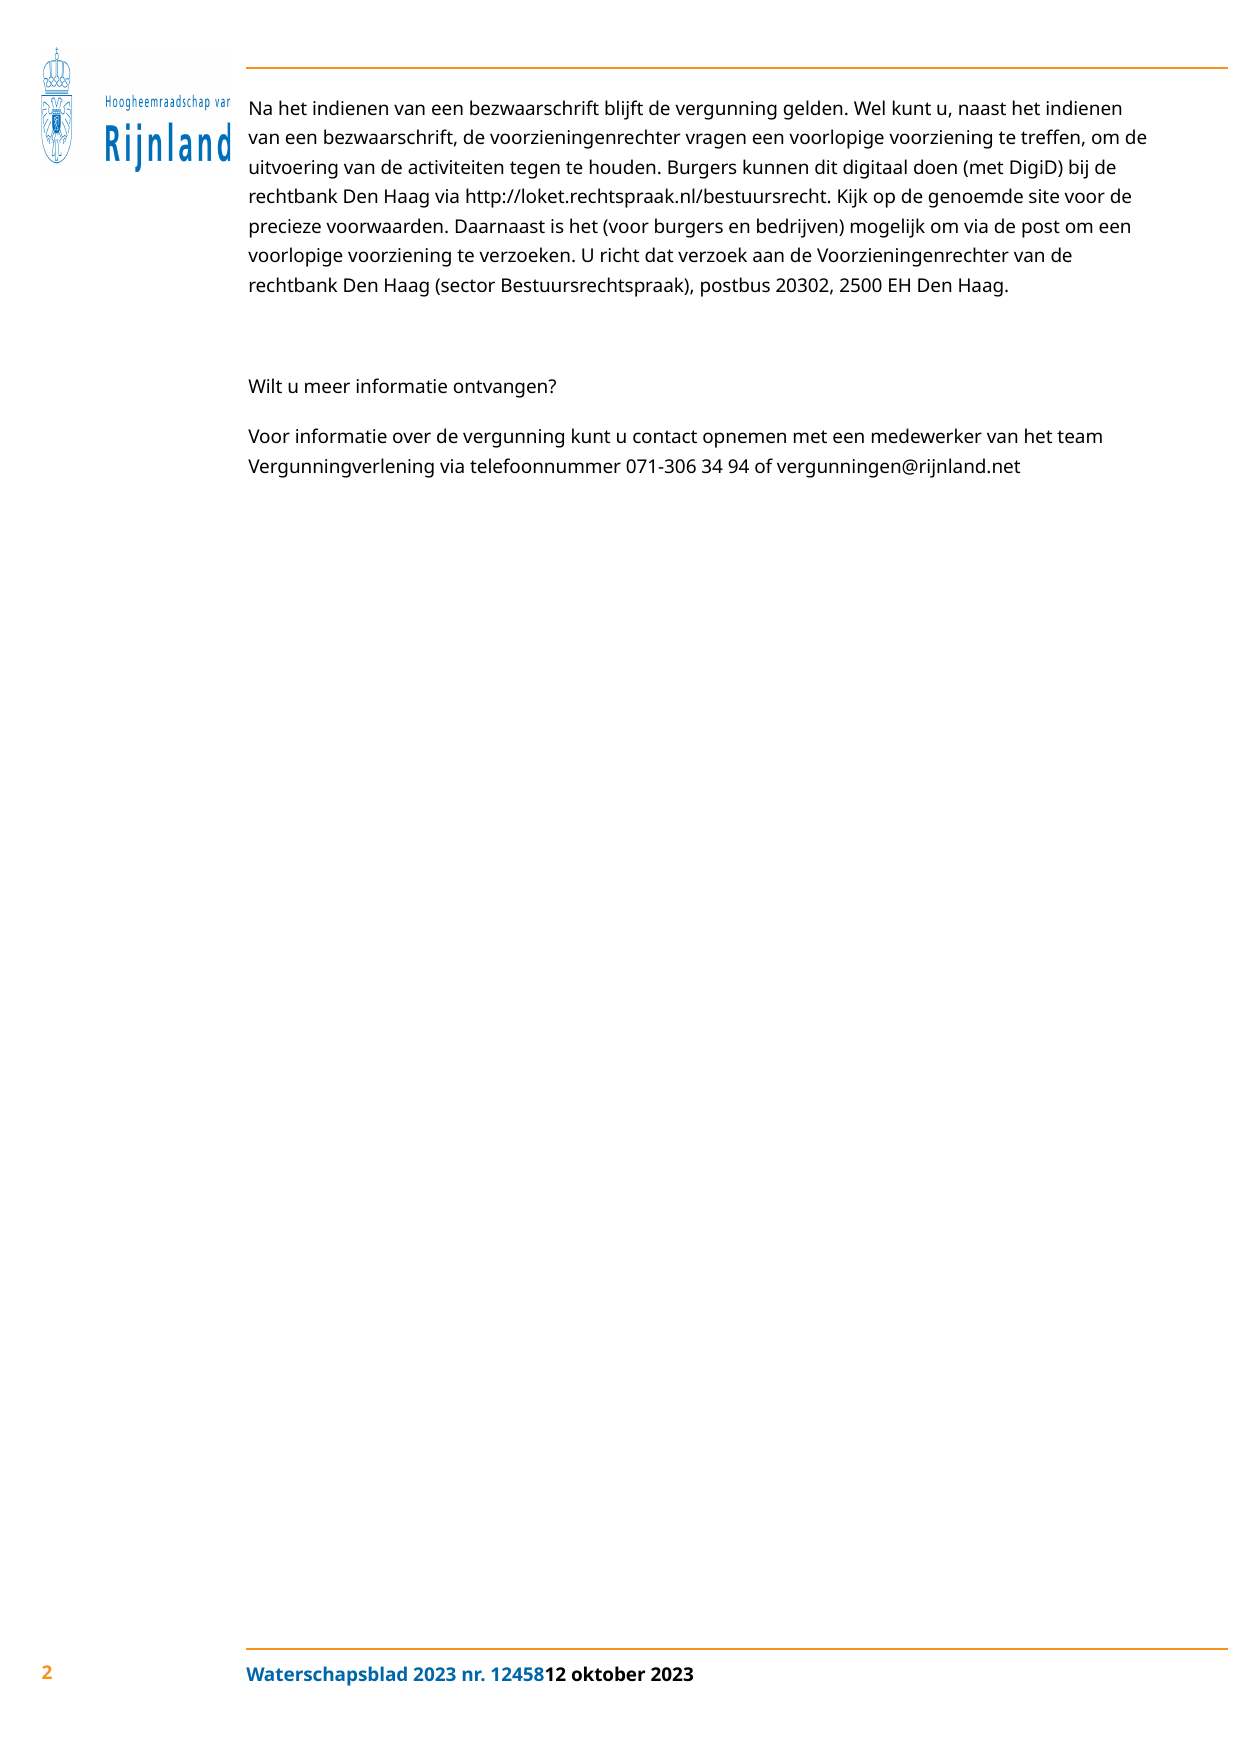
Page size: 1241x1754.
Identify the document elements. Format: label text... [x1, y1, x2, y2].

text Na het indienen van een bezwaarschrift blijft de vergunning gelden. Wel kunt u, naast het indienen van een bezwaarschrift, de voorzieningenrechter vragen een voorlopige voorziening te treffen, om de uitvoering van de activiteiten tegen te houden. Burgers kunnen dit digitaal doen (met DigiD) bij de rechtbank Den Haag via http://loket.rechtspraak.nl/bestuursrecht. Kijk op de genoemde site voor de precieze voorwaarden. Daarnaast is het (voor burgers en bedrijven) mogelijk om via de post om een voorlopige voorziening te verzoeken. U richt dat verzoek aan de Voorzieningenrechter van de rechtbank Den Haag (sector Bestuursrechtspraak), postbus 20302, 2500 EH Den Haag. [248, 95, 1152, 298]
picture [41, 47, 231, 172]
text Wilt u meer informatie ontvangen? [248, 373, 1152, 399]
text Voor informatie over de vergunning kunt u contact opnemen met een medewerker van het team Vergunningverlening via telefoonnummer 071-306 34 94 of vergunningen@rijnland.net [248, 423, 1152, 479]
